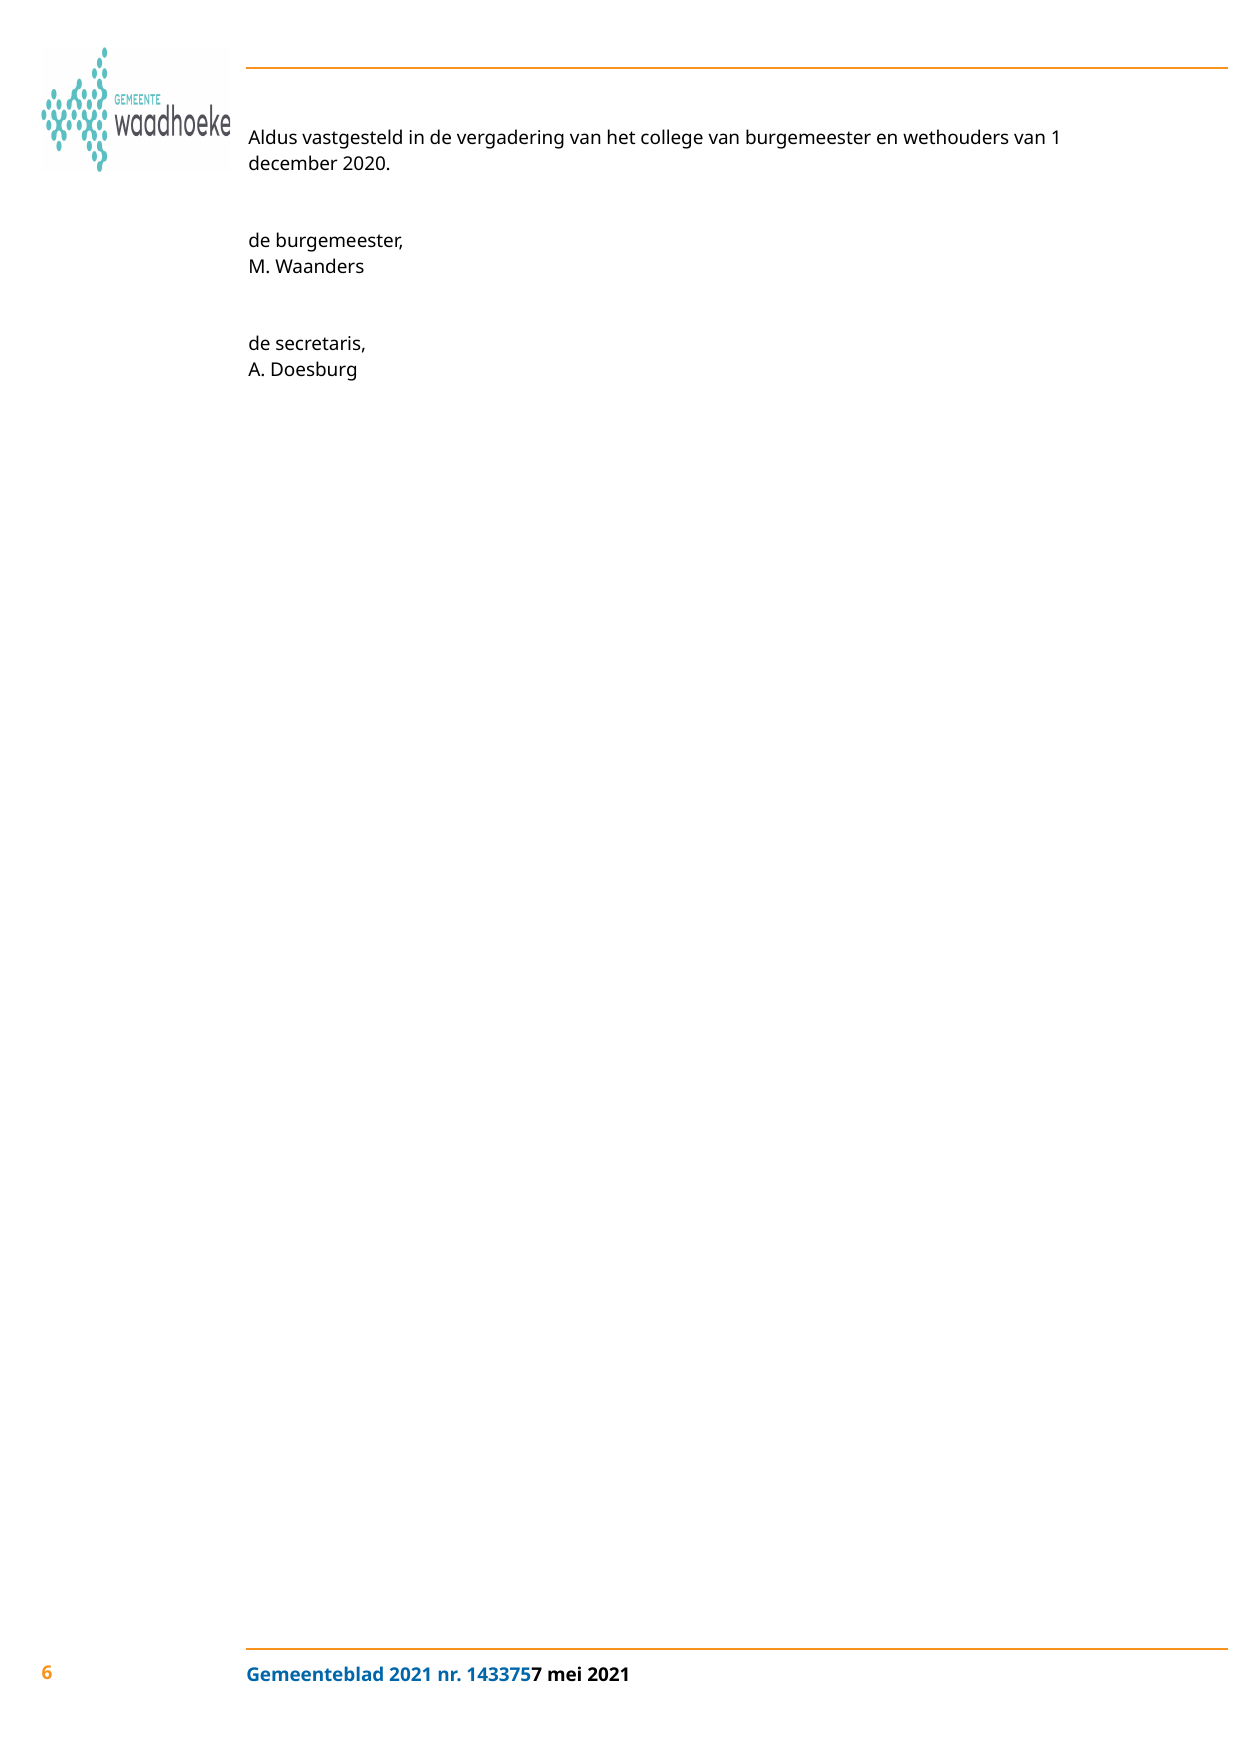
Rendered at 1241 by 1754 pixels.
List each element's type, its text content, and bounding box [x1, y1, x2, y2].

text M. Waanders [248, 253, 1152, 279]
picture [41, 47, 231, 172]
text Aldus vastgesteld in de vergadering van het college van burgemeester en wethouders van 1 december 2020. [248, 124, 1152, 176]
text de burgemeester, [248, 227, 1152, 253]
text A. Doesburg [248, 356, 1152, 382]
text de secretaris, [248, 330, 1152, 356]
